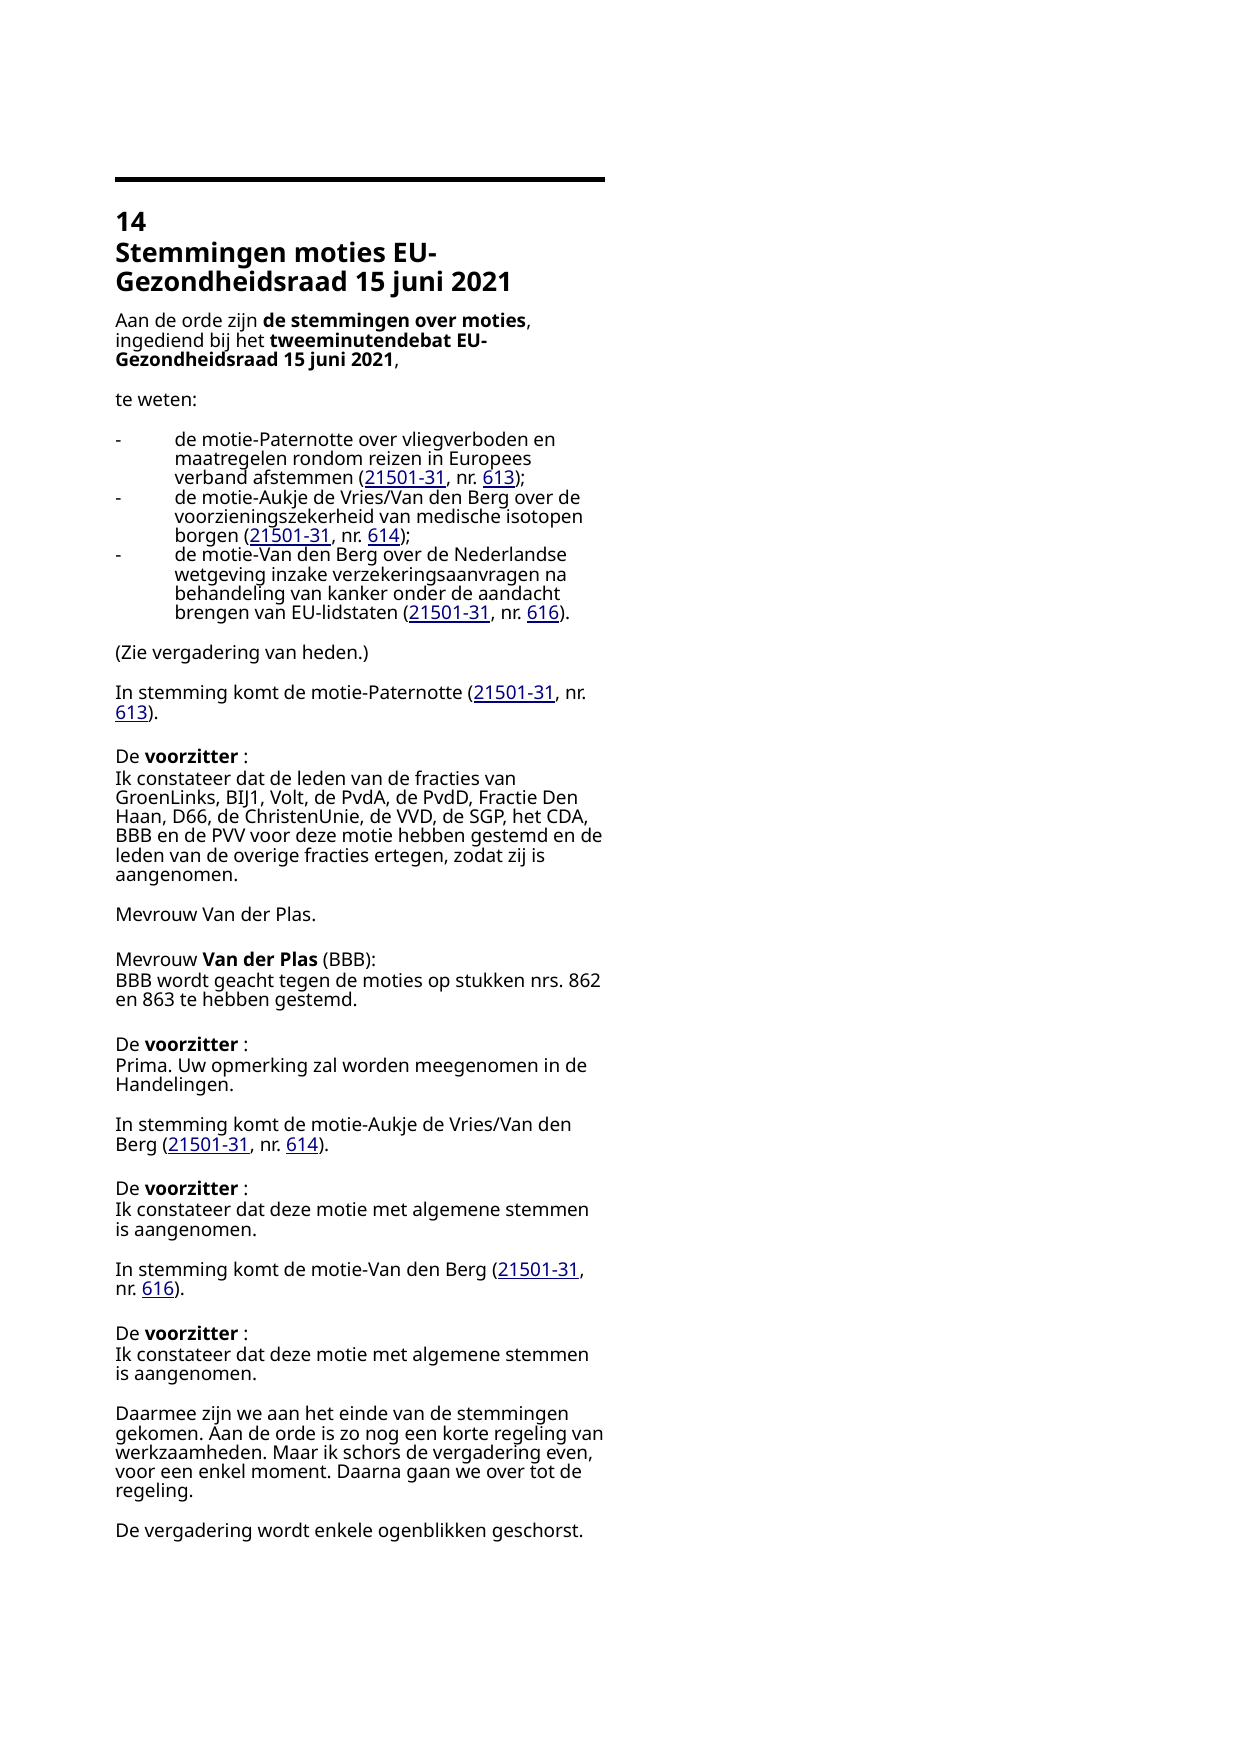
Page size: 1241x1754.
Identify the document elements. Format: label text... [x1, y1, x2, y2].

list de motie-Paternotte over vliegverboden en maatregelen rondom reizen in Europees verband afstemmen (21501-31, nr. 613); [115, 431, 605, 489]
text BBB wordt geacht tegen de moties op stukken nrs. 862 en 863 te hebben gestemd. [115, 972, 605, 1010]
text In stemming komt de motie-Paternotte (21501-31, nr. 613). [115, 684, 605, 723]
text De voorzitter : [115, 1320, 605, 1346]
text 14 [115, 203, 605, 239]
text De vergadering wordt enkele ogenblikken geschorst. [115, 1522, 605, 1542]
text Prima. Uw opmerking zal worden meegenomen in de Handelingen. [115, 1057, 605, 1095]
text Daarmee zijn we aan het einde van de stemmingen gekomen. Aan de orde is zo nog een korte regeling van werkzaamheden. Maar ik schors de vergadering even, voor een enkel moment. Daarna gaan we over tot de regeling. [115, 1405, 605, 1502]
text Ik constateer dat de leden van de fracties van GroenLinks, BIJ1, Volt, de PvdA, de PvdD, Fractie Den Haan, D66, de ChristenUnie, de VVD, de SGP, het CDA, BBB en de PVV voor deze motie hebben gestemd en de leden van de overige fracties ertegen, zodat zij is aangenomen. [115, 769, 605, 885]
text Aan de orde zijn de stemmingen over moties, ingediend bij het tweeminutendebat EU-Gezondheidsraad 15 juni 2021, [115, 312, 605, 370]
text (Zie vergadering van heden.) [115, 644, 605, 663]
text De voorzitter : [115, 744, 605, 769]
text te weten: [115, 391, 605, 410]
text De voorzitter : [115, 1176, 605, 1201]
text De voorzitter : [115, 1031, 605, 1057]
text Mevrouw Van der Plas. [115, 906, 605, 925]
text In stemming komt de motie-Van den Berg (21501-31, nr. 616). [115, 1261, 605, 1299]
text In stemming komt de motie-Aukje de Vries/Van den Berg (21501-31, nr. 614). [115, 1116, 605, 1155]
text Stemmingen moties EU-Gezondheidsraad 15 juni 2021 [115, 239, 605, 312]
list de motie-Van den Berg over de Nederlandse wetgeving inzake verzekeringsaanvragen na behandeling van kanker onder de aandacht brengen van EU-lidstaten (21501-31, nr. 616). [115, 546, 605, 623]
text Mevrouw Van der Plas (BBB): [115, 946, 605, 972]
list de motie-Aukje de Vries/Van den Berg over de voorzieningszekerheid van medische isotopen borgen (21501-31, nr. 614); [115, 489, 605, 546]
text Ik constateer dat deze motie met algemene stemmen is aangenomen. [115, 1201, 605, 1240]
text Ik constateer dat deze motie met algemene stemmen is aangenomen. [115, 1346, 605, 1384]
